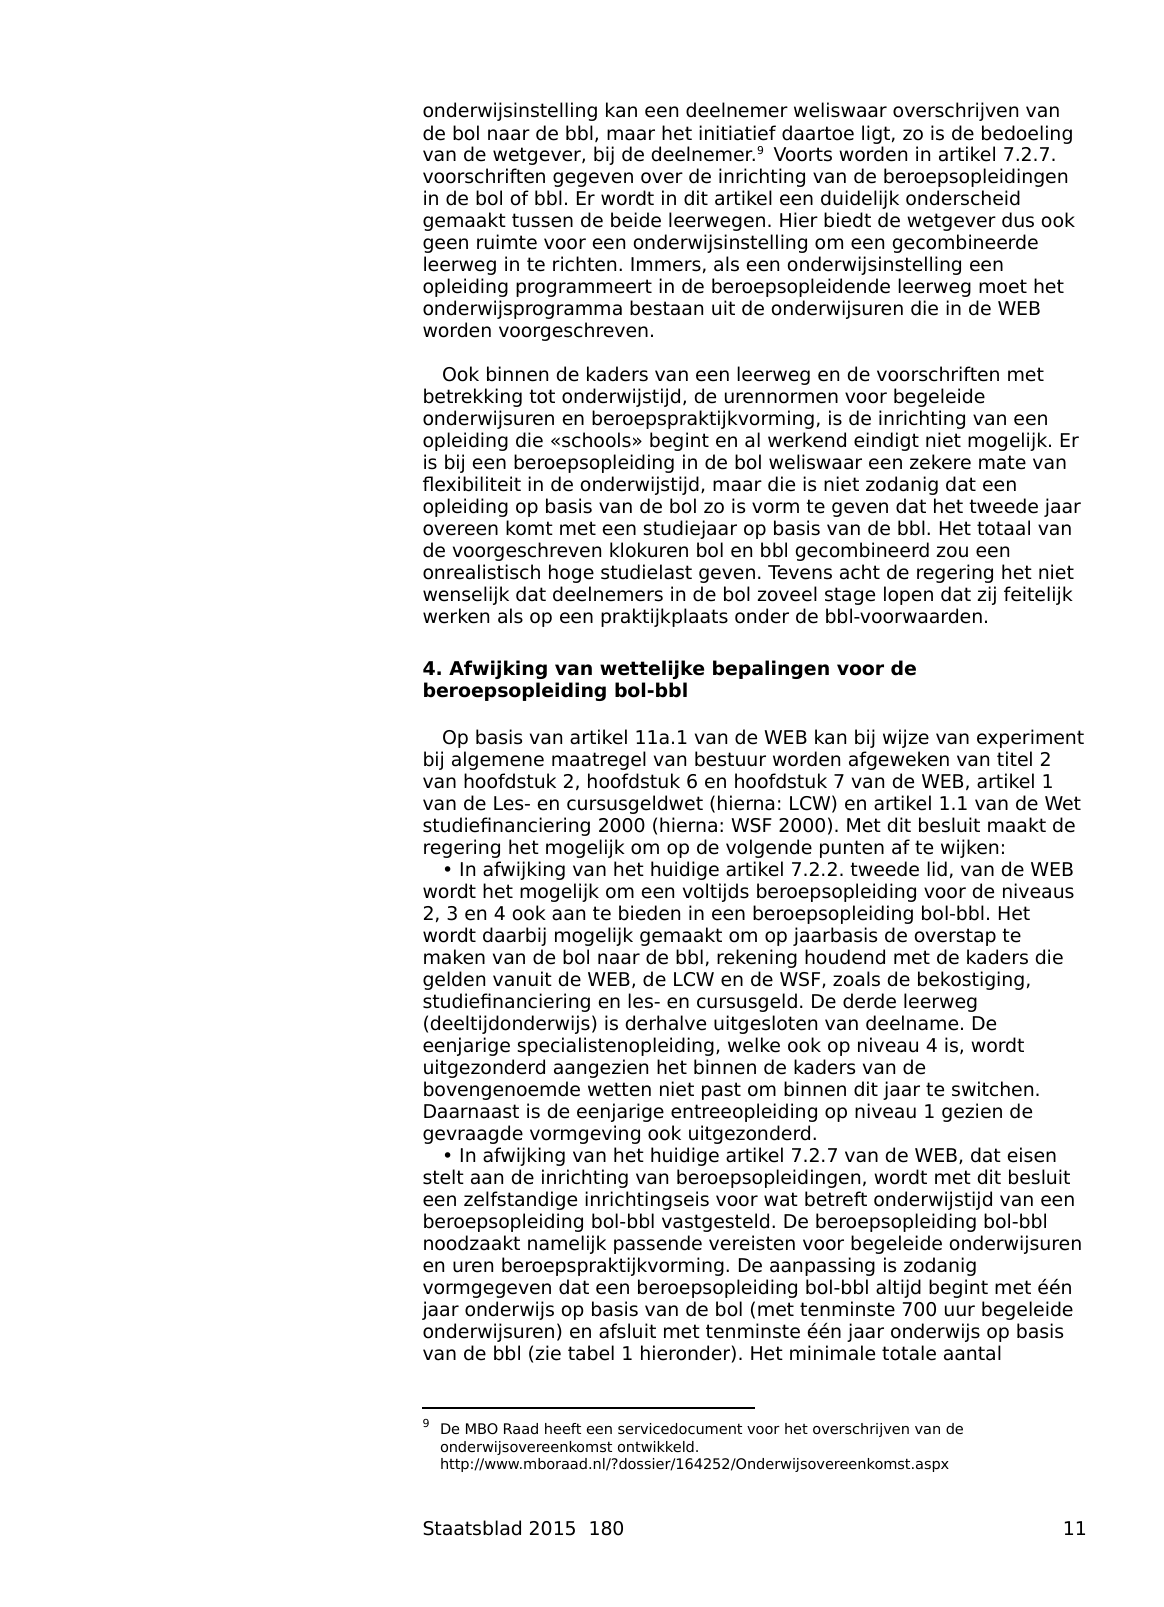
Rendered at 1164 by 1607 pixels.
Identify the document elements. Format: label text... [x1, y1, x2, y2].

text De MBO Raad heeft een servicedocument voor het overschrijven van de onderwijsovereenkomst ontwikkeld. http://www.mboraad.nl/?dossier/164252/Onderwijsovereenkomst.aspx [422, 1417, 1087, 1473]
text onderwijsinstelling kan een deelnemer weliswaar overschrijven van de bol naar de bbl, maar het initiatief daartoe ligt, zo is de bedoeling van de wetgever, bij de deelnemer. Voorts worden in artikel 7.2.7. voorschriften gegeven over de inrichting van de beroepsopleidingen in de bol of bbl. Er wordt in dit artikel een duidelijk onderscheid gemaakt tussen de beide leerwegen. Hier biedt de wetgever dus ook geen ruimte voor een onderwijsinstelling om een gecombineerde leerweg in te richten. Immers, als een onderwijsinstelling een opleiding programmeert in de beroepsopleidende leerweg moet het onderwijsprogramma bestaan uit de onderwijsuren die in de WEB worden voorgeschreven. [422, 100, 1087, 342]
text • In afwijking van het huidige artikel 7.2.2. tweede lid, van de WEB wordt het mogelijk om een voltijds beroepsopleiding voor de niveaus 2, 3 en 4 ook aan te bieden in een beroepsopleiding bol-bbl. Het wordt daarbij mogelijk gemaakt om op jaarbasis de overstap te maken van de bol naar de bbl, rekening houdend met de kaders die gelden vanuit de WEB, de LCW en de WSF, zoals de bekostiging, studiefinanciering en les- en cursusgeld. De derde leerweg (deeltijdonderwijs) is derhalve uitgesloten van deelname. De eenjarige specialistenopleiding, welke ook op niveau 4 is, wordt uitgezonderd aangezien het binnen de kaders van de bovengenoemde wetten niet past om binnen dit jaar te switchen. Daarnaast is de eenjarige entreeopleiding op niveau 1 gezien de gevraagde vormgeving ook uitgezonderd. [422, 859, 1087, 1145]
text Op basis van artikel 11a.1 van de WEB kan bij wijze van experiment bij algemene maatregel van bestuur worden afgeweken van titel 2 van hoofdstuk 2, hoofdstuk 6 en hoofdstuk 7 van de WEB, artikel 1 van de Les- en cursusgeldwet (hierna: LCW) en artikel 1.1 van de Wet studiefinanciering 2000 (hierna: WSF 2000). Met dit besluit maakt de regering het mogelijk om op de volgende punten af te wijken: [422, 727, 1087, 859]
subtitle 4. Afwijking van wettelijke bepalingen voor de beroepsopleiding bol-bbl [422, 658, 1087, 702]
text Ook binnen de kaders van een leerweg en de voorschriften met betrekking tot onderwijstijd, de urennormen voor begeleide onderwijsuren en beroepspraktijkvorming, is de inrichting van een opleiding die «schools» begint en al werkend eindigt niet mogelijk. Er is bij een beroepsopleiding in de bol weliswaar een zekere mate van flexibiliteit in de onderwijstijd, maar die is niet zodanig dat een opleiding op basis van de bol zo is vorm te geven dat het tweede jaar overeen komt met een studiejaar op basis van de bbl. Het totaal van de voorgeschreven klokuren bol en bbl gecombineerd zou een onrealistisch hoge studielast geven. Tevens acht de regering het niet wenselijk dat deelnemers in de bol zoveel stage lopen dat zij feitelijk werken als op een praktijkplaats onder de bbl-voorwaarden. [422, 364, 1087, 628]
text • In afwijking van het huidige artikel 7.2.7 van de WEB, dat eisen stelt aan de inrichting van beroepsopleidingen, wordt met dit besluit een zelfstandige inrichtingseis voor wat betreft onderwijstijd van een beroepsopleiding bol-bbl vastgesteld. De beroepsopleiding bol-bbl noodzaakt namelijk passende vereisten voor begeleide onderwijsuren en uren beroepspraktijkvorming. De aanpassing is zodanig vormgegeven dat een beroepsopleiding bol-bbl altijd begint met één jaar onderwijs op basis van de bol (met tenminste 700 uur begeleide onderwijsuren) en afsluit met tenminste één jaar onderwijs op basis van de bbl (zie tabel 1 hieronder). Het minimale totale aantal [422, 1145, 1087, 1364]
